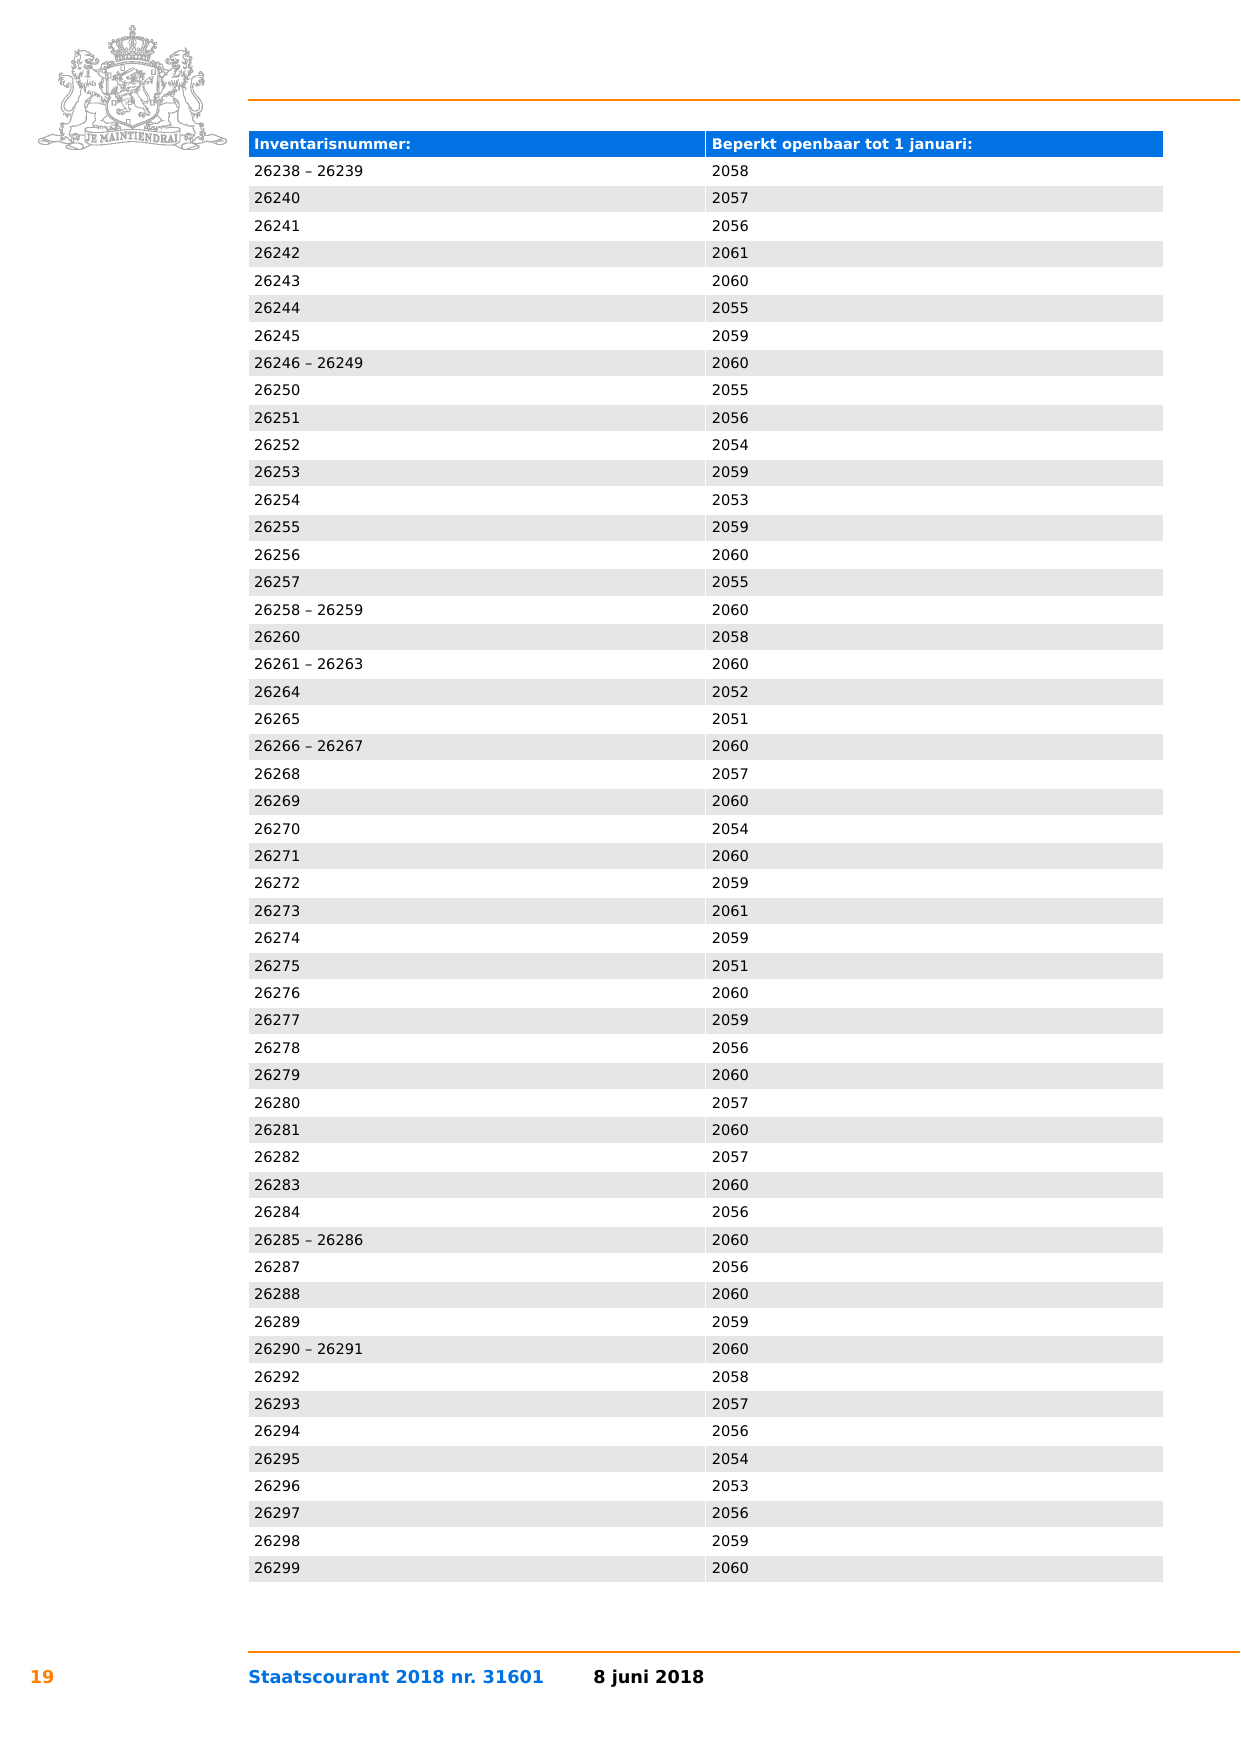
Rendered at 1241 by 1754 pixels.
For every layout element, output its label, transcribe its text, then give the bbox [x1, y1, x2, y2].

table_cell 2059 [706, 1528, 1163, 1554]
table_cell 26246 – 26249 [249, 350, 705, 376]
table_cell 2059 [706, 1008, 1163, 1034]
table_cell 26275 [249, 953, 705, 979]
table_cell 26279 [249, 1063, 705, 1089]
table_cell 2054 [706, 1446, 1163, 1472]
table_cell 26240 [249, 186, 705, 212]
table_cell 26299 [249, 1556, 705, 1582]
table_cell 2061 [706, 241, 1163, 267]
table_cell 2060 [706, 1117, 1163, 1143]
table_cell 2057 [706, 761, 1163, 787]
table_cell 26269 [249, 789, 705, 815]
table_cell 26274 [249, 925, 705, 952]
table_cell 2058 [706, 158, 1163, 185]
table_cell 26276 [249, 980, 705, 1007]
table_cell 2059 [706, 460, 1163, 486]
table_cell 26244 [249, 295, 705, 322]
table_cell 2060 [706, 542, 1163, 568]
table_cell 2060 [706, 1282, 1163, 1308]
table_cell 2060 [706, 1227, 1163, 1253]
table_cell 2055 [706, 378, 1163, 404]
table_cell 26243 [249, 268, 705, 294]
table_cell 26265 [249, 706, 705, 733]
table_cell 26253 [249, 460, 705, 486]
table_cell 26280 [249, 1090, 705, 1116]
table_cell 26250 [249, 378, 705, 404]
table_header Inventarisnummer: [249, 131, 705, 157]
table_cell 26257 [249, 569, 705, 596]
table_cell 26288 [249, 1282, 705, 1308]
table_cell 2054 [706, 816, 1163, 842]
table_cell 26278 [249, 1035, 705, 1061]
table_cell 26296 [249, 1473, 705, 1500]
table_cell 2053 [706, 1473, 1163, 1500]
table_cell 2058 [706, 624, 1163, 650]
table_cell 2056 [706, 405, 1163, 431]
table_cell 26258 – 26259 [249, 597, 705, 623]
table_cell 2060 [706, 651, 1163, 678]
table_cell 26284 [249, 1199, 705, 1226]
table_cell 2057 [706, 1145, 1163, 1171]
table_cell 26245 [249, 323, 705, 349]
table_cell 2058 [706, 1364, 1163, 1390]
table_cell 26287 [249, 1254, 705, 1281]
table_cell 26272 [249, 871, 705, 897]
table_cell 26271 [249, 843, 705, 869]
table_cell 26268 [249, 761, 705, 787]
table_cell 2060 [706, 1336, 1163, 1363]
table_cell 2059 [706, 1309, 1163, 1335]
table_cell 26297 [249, 1501, 705, 1527]
picture [38, 25, 227, 150]
table_cell 2059 [706, 871, 1163, 897]
table_cell 26252 [249, 432, 705, 459]
table_cell 2057 [706, 1391, 1163, 1417]
table_cell 2060 [706, 350, 1163, 376]
table_cell 2055 [706, 295, 1163, 322]
table_cell 2056 [706, 1254, 1163, 1281]
table_cell 26293 [249, 1391, 705, 1417]
table_cell 2059 [706, 323, 1163, 349]
table_cell 2060 [706, 789, 1163, 815]
table_cell 26277 [249, 1008, 705, 1034]
table_cell 2055 [706, 569, 1163, 596]
table_cell 2061 [706, 898, 1163, 924]
table_cell 26266 – 26267 [249, 734, 705, 760]
table_cell 2060 [706, 1172, 1163, 1198]
table_cell 2056 [706, 1035, 1163, 1061]
table_cell 26260 [249, 624, 705, 650]
table_cell 26270 [249, 816, 705, 842]
table_cell 26254 [249, 487, 705, 513]
table_cell 2056 [706, 1501, 1163, 1527]
table_cell 26261 – 26263 [249, 651, 705, 678]
table_cell 26298 [249, 1528, 705, 1554]
table_cell 26256 [249, 542, 705, 568]
table_cell 2054 [706, 432, 1163, 459]
table_cell 2051 [706, 953, 1163, 979]
table_cell 26242 [249, 241, 705, 267]
table_cell 26273 [249, 898, 705, 924]
table_cell 2057 [706, 1090, 1163, 1116]
table_cell 2060 [706, 843, 1163, 869]
table_cell 26282 [249, 1145, 705, 1171]
table_cell 26292 [249, 1364, 705, 1390]
table_cell 2056 [706, 1199, 1163, 1226]
table_cell 2060 [706, 734, 1163, 760]
table_cell 2052 [706, 679, 1163, 705]
table_cell 26295 [249, 1446, 705, 1472]
table_cell 26283 [249, 1172, 705, 1198]
table_cell 2053 [706, 487, 1163, 513]
table_cell 26264 [249, 679, 705, 705]
table_cell 2059 [706, 925, 1163, 952]
table_cell 26281 [249, 1117, 705, 1143]
table_cell 2060 [706, 1556, 1163, 1582]
table_cell 26251 [249, 405, 705, 431]
table_cell 2060 [706, 268, 1163, 294]
table_cell 26294 [249, 1419, 705, 1445]
table_cell 26255 [249, 515, 705, 541]
table_cell 2060 [706, 980, 1163, 1007]
table_cell 26285 – 26286 [249, 1227, 705, 1253]
table_cell 26289 [249, 1309, 705, 1335]
table_cell 2051 [706, 706, 1163, 733]
table_cell 26238 – 26239 [249, 158, 705, 185]
table_cell 2060 [706, 597, 1163, 623]
table_cell 2056 [706, 1419, 1163, 1445]
table_cell 2059 [706, 515, 1163, 541]
table_cell 26290 – 26291 [249, 1336, 705, 1363]
table_cell 2057 [706, 186, 1163, 212]
table_cell 2060 [706, 1063, 1163, 1089]
table_cell 2056 [706, 213, 1163, 239]
table_cell 26241 [249, 213, 705, 239]
table_header Beperkt openbaar tot 1 januari: [706, 131, 1163, 157]
